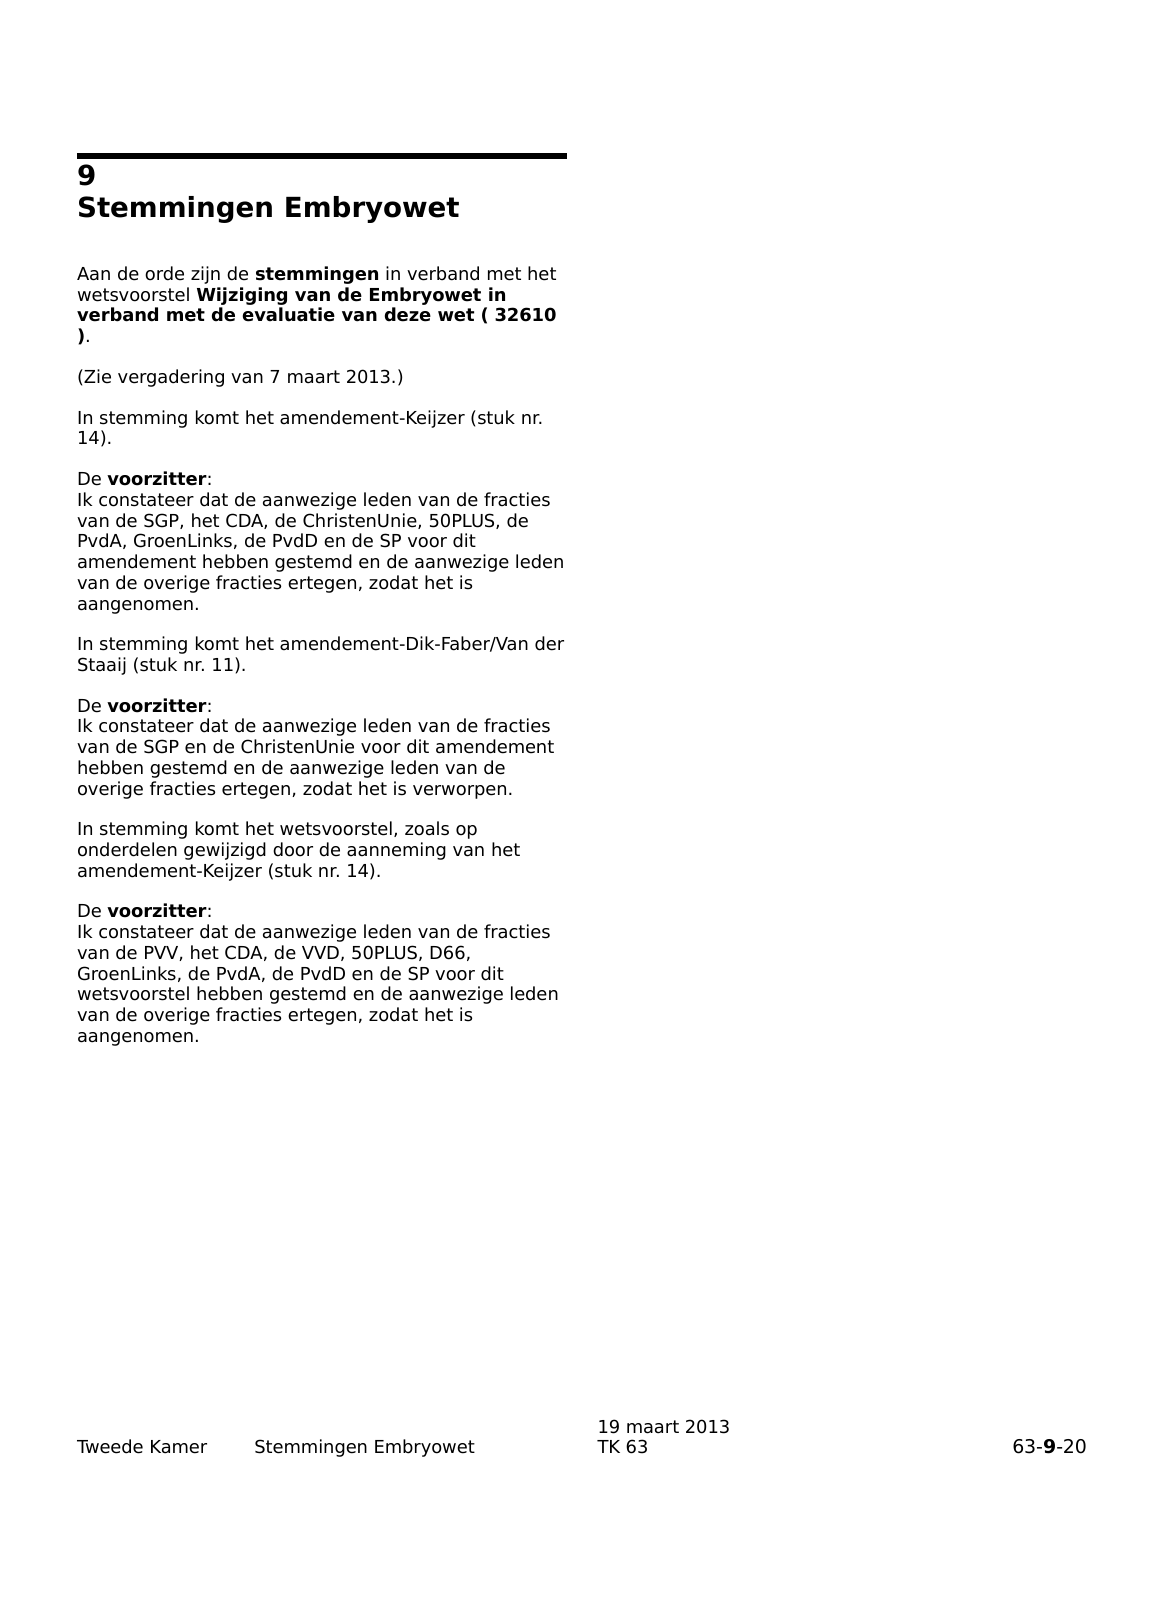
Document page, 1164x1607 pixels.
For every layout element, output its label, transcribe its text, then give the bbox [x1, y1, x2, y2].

text Ik constateer dat de aanwezige leden van de fracties van de PVV, het CDA, de VVD, 50PLUS, D66, GroenLinks, de PvdA, de PvdD en de SP voor dit wetsvoorstel hebben gestemd en de aanwezige leden van de overige fracties ertegen, zodat het is aangenomen. [77, 922, 567, 1046]
text Aan de orde zijn de stemmingen in verband met het wetsvoorstel Wijziging van de Embryowet in verband met de evaluatie van deze wet ( 32610 ). [77, 264, 567, 347]
text In stemming komt het amendement-Dik-Faber/Van der Staaij (stuk nr. 11). [77, 634, 567, 676]
text De voorzitter: [77, 901, 567, 922]
text De voorzitter: [77, 469, 567, 490]
text In stemming komt het wetsvoorstel, zoals op onderdelen gewijzigd door de aanneming van het amendement-Keijzer (stuk nr. 14). [77, 819, 567, 881]
title 9 Stemmingen Embryowet [77, 159, 567, 224]
text Ik constateer dat de aanwezige leden van de fracties van de SGP en de ChristenUnie voor dit amendement hebben gestemd en de aanwezige leden van de overige fracties ertegen, zodat het is verworpen. [77, 716, 567, 799]
text (Zie vergadering van 7 maart 2013.) [77, 367, 567, 387]
text In stemming komt het amendement-Keijzer (stuk nr. 14). [77, 407, 567, 449]
text De voorzitter: [77, 696, 567, 716]
text Ik constateer dat de aanwezige leden van de fracties van de SGP, het CDA, de ChristenUnie, 50PLUS, de PvdA, GroenLinks, de PvdD en de SP voor dit amendement hebben gestemd en de aanwezige leden van de overige fracties ertegen, zodat het is aangenomen. [77, 490, 567, 614]
